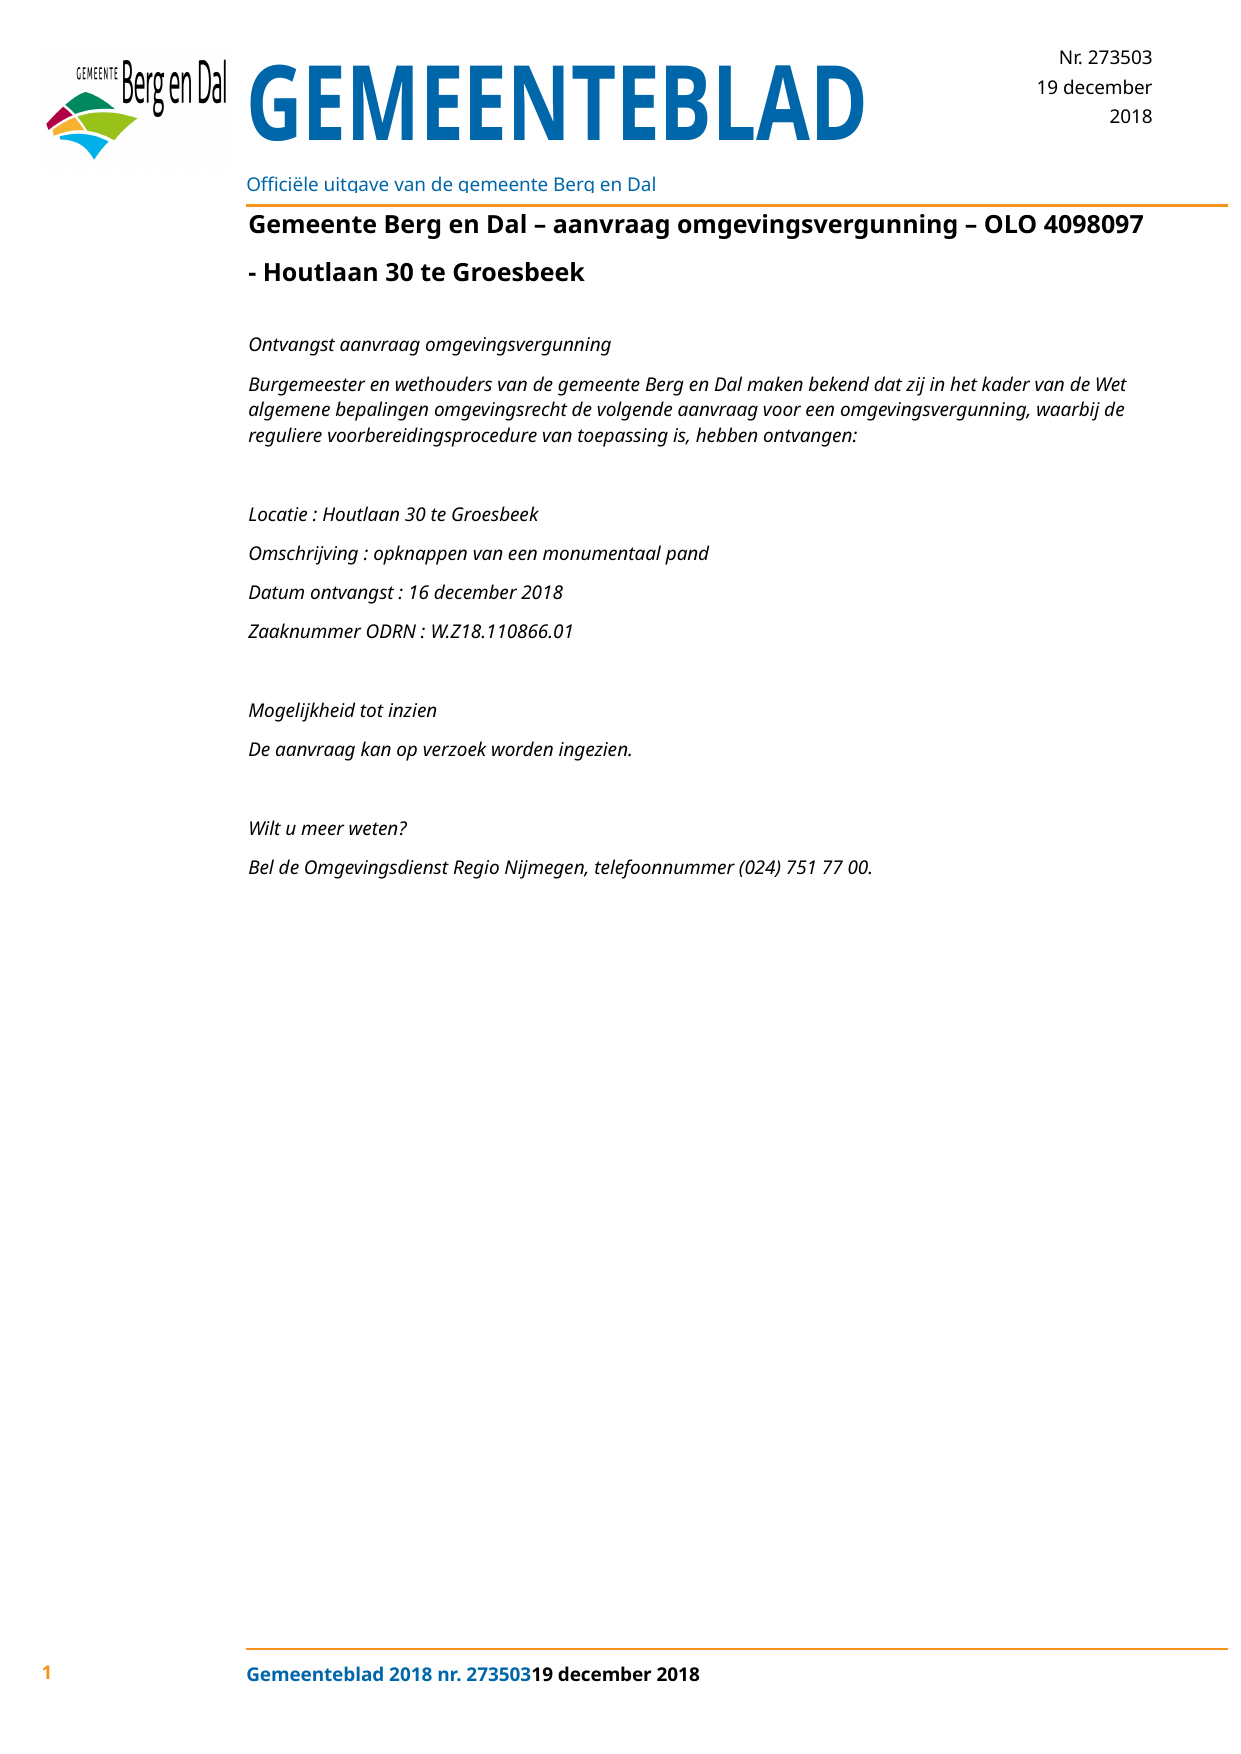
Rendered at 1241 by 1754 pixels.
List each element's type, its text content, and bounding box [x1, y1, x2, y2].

text Burgemeester en wethouders van de gemeente Berg en Dal maken bekend dat zij in het kader van de Wet algemene bepalingen omgevingsrecht de volgende aanvraag voor een omgevingsvergunning, waarbij de reguliere voorbereidingsprocedure van toepassing is, hebben ontvangen: [248, 371, 1152, 448]
text Gemeente Berg en Dal – aanvraag omgevingsvergunning – OLO 4098097 - Houtlaan 30 te Groesbeek [248, 207, 1152, 288]
text Wilt u meer weten? [248, 815, 1152, 841]
text Locatie : Houtlaan 30 te Groesbeek [248, 501, 1152, 526]
text Zaaknummer ODRN : W.Z18.110866.01 [248, 618, 1152, 644]
picture [41, 47, 231, 172]
text Omschrijving : opknappen van een monumentaal pand [248, 540, 1152, 566]
text Ontvangst aanvraag omgevingsvergunning [248, 331, 1152, 357]
text Mogelijkheid tot inzien [248, 697, 1152, 723]
text De aanvraag kan op verzoek worden ingezien. [248, 736, 1152, 762]
text Datum ontvangst : 16 december 2018 [248, 579, 1152, 605]
text Bel de Omgevingsdienst Regio Nijmegen, telefoonnummer (024) 751 77 00. [248, 854, 1152, 880]
